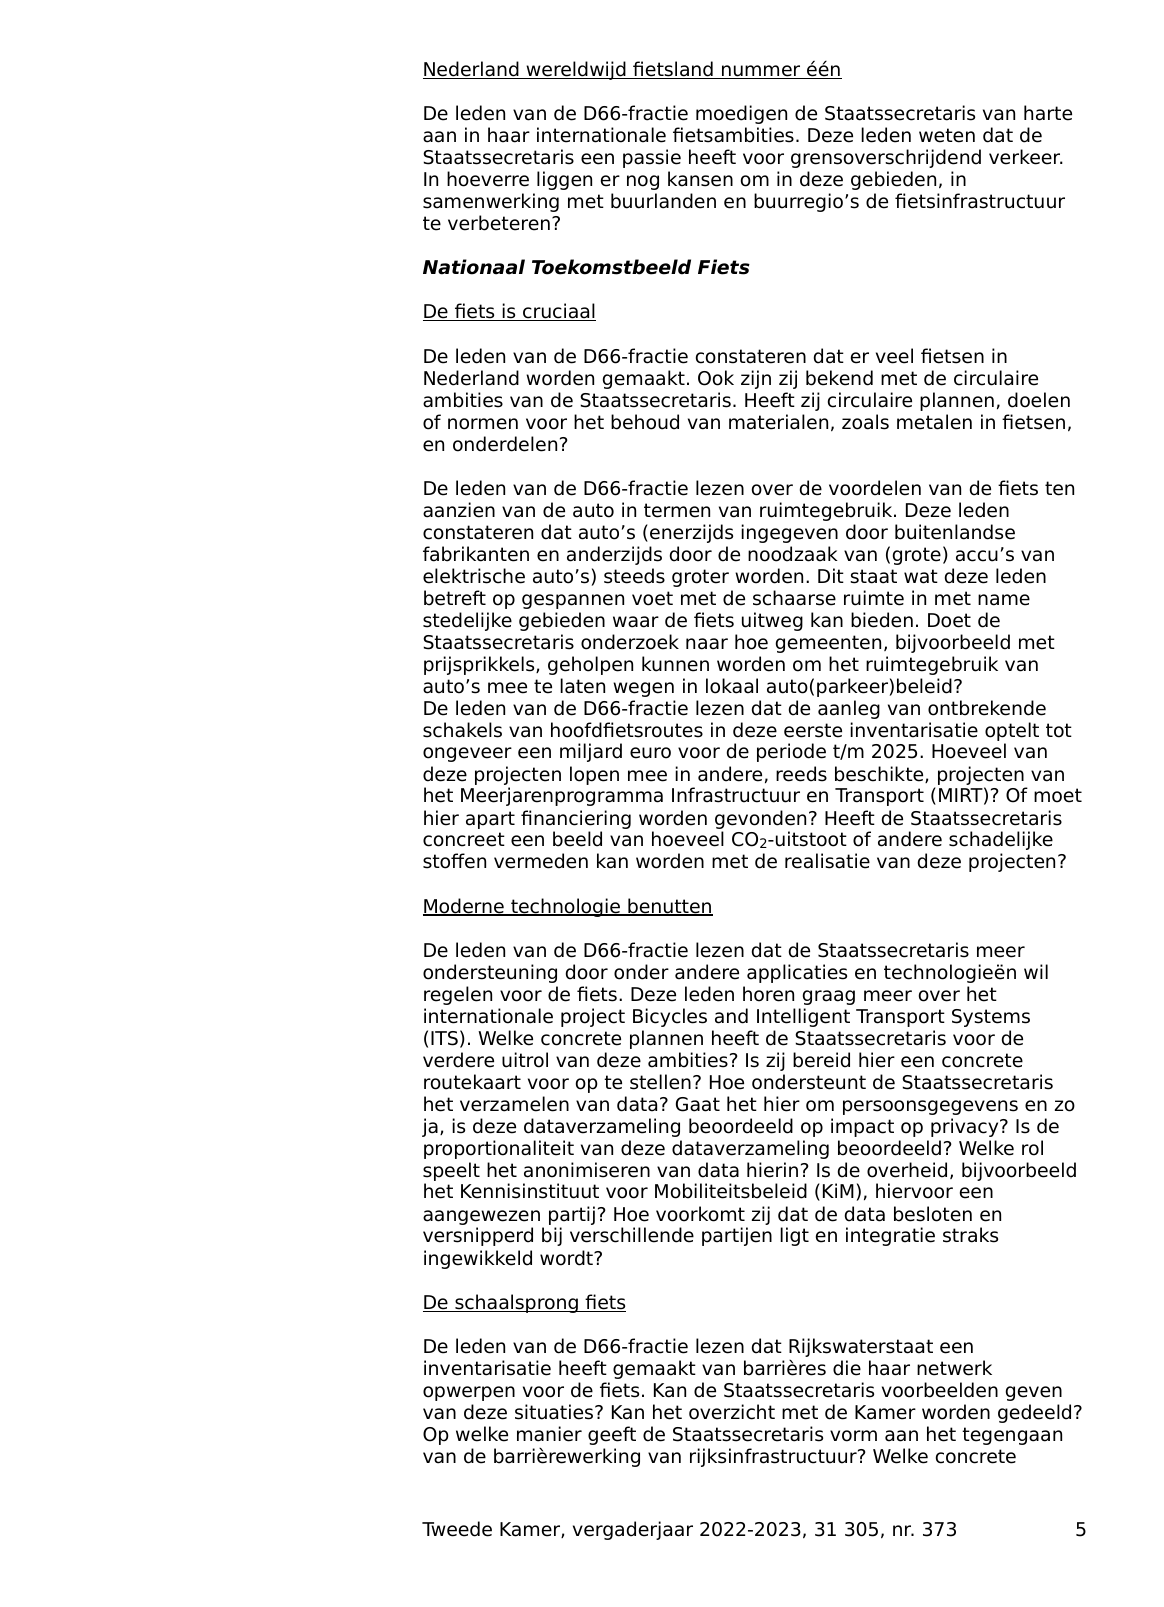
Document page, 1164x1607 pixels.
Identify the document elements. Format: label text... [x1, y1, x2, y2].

text De leden van de D66-fractie lezen dat de Staatssecretaris meer ondersteuning door onder andere applicaties en technologieën wil regelen voor de fiets. Deze leden horen graag meer over het internationale project Bicycles and Intelligent Transport Systems (ITS). Welke concrete plannen heeft de Staatssecretaris voor de verdere uitrol van deze ambities? Is zij bereid hier een concrete routekaart voor op te stellen? Hoe ondersteunt de Staatssecretaris het verzamelen van data? Gaat het hier om persoonsgegevens en zo ja, is deze dataverzameling beoordeeld op impact op privacy? Is de proportionaliteit van deze dataverzameling beoordeeld? Welke rol speelt het anonimiseren van data hierin? Is de overheid, bijvoorbeeld het Kennisinstituut voor Mobiliteitsbeleid (KiM), hiervoor een aangewezen partij? Hoe voorkomt zij dat de data besloten en versnipperd bij verschillende partijen ligt en integratie straks ingewikkeld wordt? [422, 940, 1087, 1269]
subtitle De schaalsprong fiets [422, 1292, 1087, 1313]
text De leden van de D66-fractie constateren dat er veel fietsen in Nederland worden gemaakt. Ook zijn zij bekend met de circulaire ambities van de Staatssecretaris. Heeft zij circulaire plannen, doelen of normen voor het behoud van materialen, zoals metalen in fietsen, en onderdelen? [422, 346, 1087, 456]
text De leden van de D66-fractie lezen dat Rijkswaterstaat een inventarisatie heeft gemaakt van barrières die haar netwerk opwerpen voor de fiets. Kan de Staatssecretaris voorbeelden geven van deze situaties? Kan het overzicht met de Kamer worden gedeeld? Op welke manier geeft de Staatssecretaris vorm aan het tegengaan van de barrièrewerking van rijksinfrastructuur? Welke concrete [422, 1336, 1087, 1468]
text De leden van de D66-fractie lezen over de voordelen van de fiets ten aanzien van de auto in termen van ruimtegebruik. Deze leden constateren dat auto’s (enerzijds ingegeven door buitenlandse fabrikanten en anderzijds door de noodzaak van (grote) accu’s van elektrische auto’s) steeds groter worden. Dit staat wat deze leden betreft op gespannen voet met de schaarse ruimte in met name stedelijke gebieden waar de fiets uitweg kan bieden. Doet de Staatssecretaris onderzoek naar hoe gemeenten, bijvoorbeeld met prijsprikkels, geholpen kunnen worden om het ruimtegebruik van auto’s mee te laten wegen in lokaal auto(parkeer)beleid? [422, 478, 1087, 697]
subtitle Moderne technologie benutten [422, 896, 1087, 917]
subtitle Nationaal Toekomstbeeld Fiets [422, 257, 1087, 279]
subtitle De fiets is cruciaal [422, 301, 1087, 323]
text De leden van de D66-fractie moedigen de Staatssecretaris van harte aan in haar internationale fietsambities. Deze leden weten dat de Staatssecretaris een passie heeft voor grensoverschrijdend verkeer. In hoeverre liggen er nog kansen om in deze gebieden, in samenwerking met buurlanden en buurregio’s de fietsinfrastructuur te verbeteren? [422, 103, 1087, 235]
text De leden van de D66-fractie lezen dat de aanleg van ontbrekende schakels van hoofdfietsroutes in deze eerste inventarisatie optelt tot ongeveer een miljard euro voor de periode t/m 2025. Hoeveel van deze projecten lopen mee in andere, reeds beschikte, projecten van het Meerjarenprogramma Infrastructuur en Transport (MIRT)? Of moet hier apart financiering worden gevonden? Heeft de Staatssecretaris concreet een beeld van hoeveel CO2-uitstoot of andere schadelijke stoffen vermeden kan worden met de realisatie van deze projecten? [422, 697, 1087, 873]
subtitle Nederland wereldwijd fietsland nummer één [422, 59, 1087, 81]
